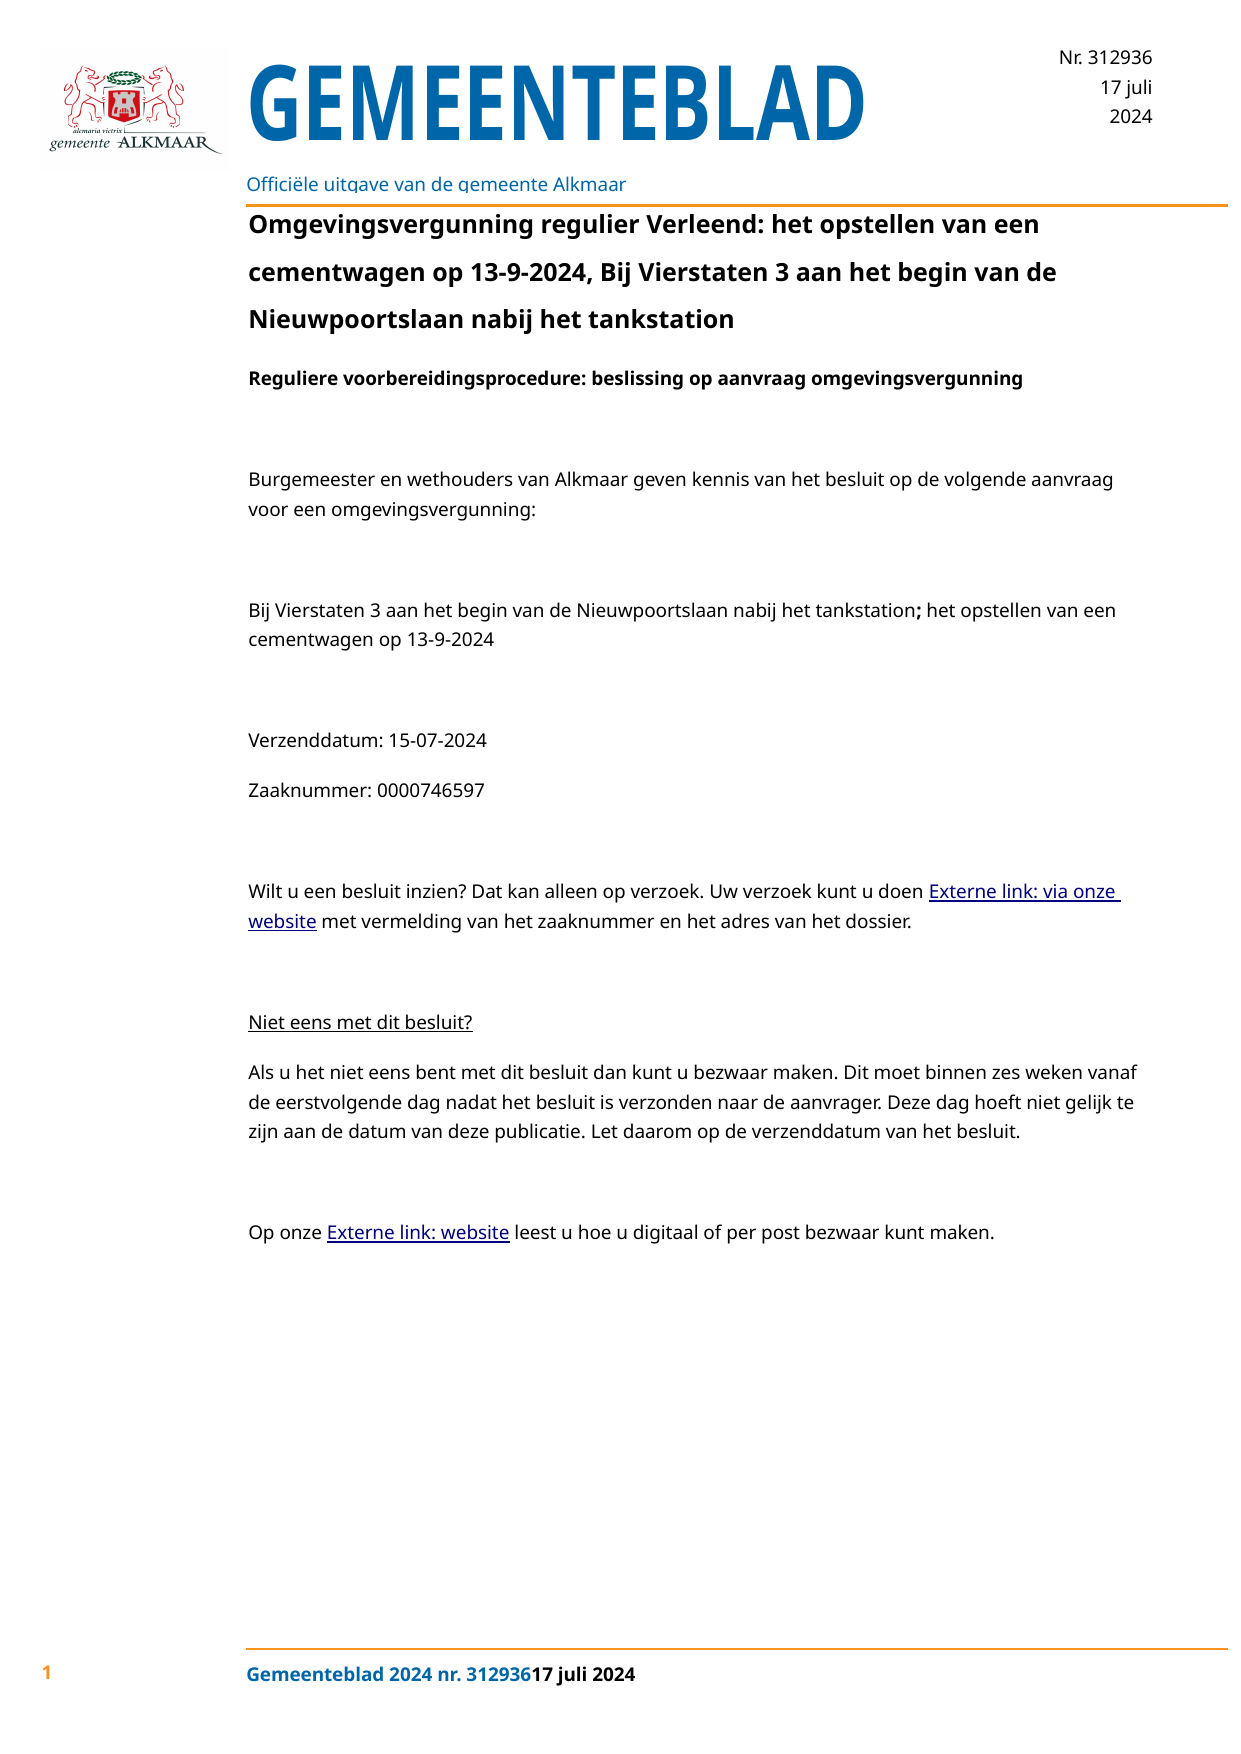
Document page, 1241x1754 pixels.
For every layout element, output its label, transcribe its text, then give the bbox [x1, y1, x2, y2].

text Als u het niet eens bent met dit besluit dan kunt u bezwaar maken. Dit moet binnen zes weken vanaf de eerstvolgende dag nadat het besluit is verzonden naar de aanvrager. Deze dag hoeft niet gelijk te zijn aan de datum van deze publicatie. Let daarom op de verzenddatum van het besluit. [248, 1059, 1152, 1144]
text Zaaknummer: 0000746597 [248, 778, 1152, 803]
text Op onze Externe link: website leest u hoe u digitaal of per post bezwaar kunt maken. [248, 1219, 1152, 1245]
text Bij Vierstaten 3 aan het begin van de Nieuwpoortslaan nabij het tankstation; het opstellen van een cementwagen op 13-9-2024 [248, 597, 1152, 652]
picture [41, 47, 231, 172]
text Burgemeester en wethouders van Alkmaar geven kennis van het besluit op de volgende aanvraag voor een omgevingsvergunning: [248, 466, 1152, 522]
text Wilt u een besluit inzien? Dat kan alleen op verzoek. Uw verzoek kunt u doen Externe link: via onze website met vermelding van het zaaknummer en het adres van het dossier. [248, 878, 1152, 934]
text Omgevingsvergunning regulier Verleend: het opstellen van een cementwagen op 13-9-2024, Bij Vierstaten 3 aan het begin van de Nieuwpoortslaan nabij het tankstation [248, 207, 1152, 336]
text Verzenddatum: 15-07-2024 [248, 727, 1152, 753]
text Niet eens met dit besluit? [248, 1009, 1152, 1034]
text Reguliere voorbereidingsprocedure: beslissing op aanvraag omgevingsvergunning [248, 366, 1152, 391]
